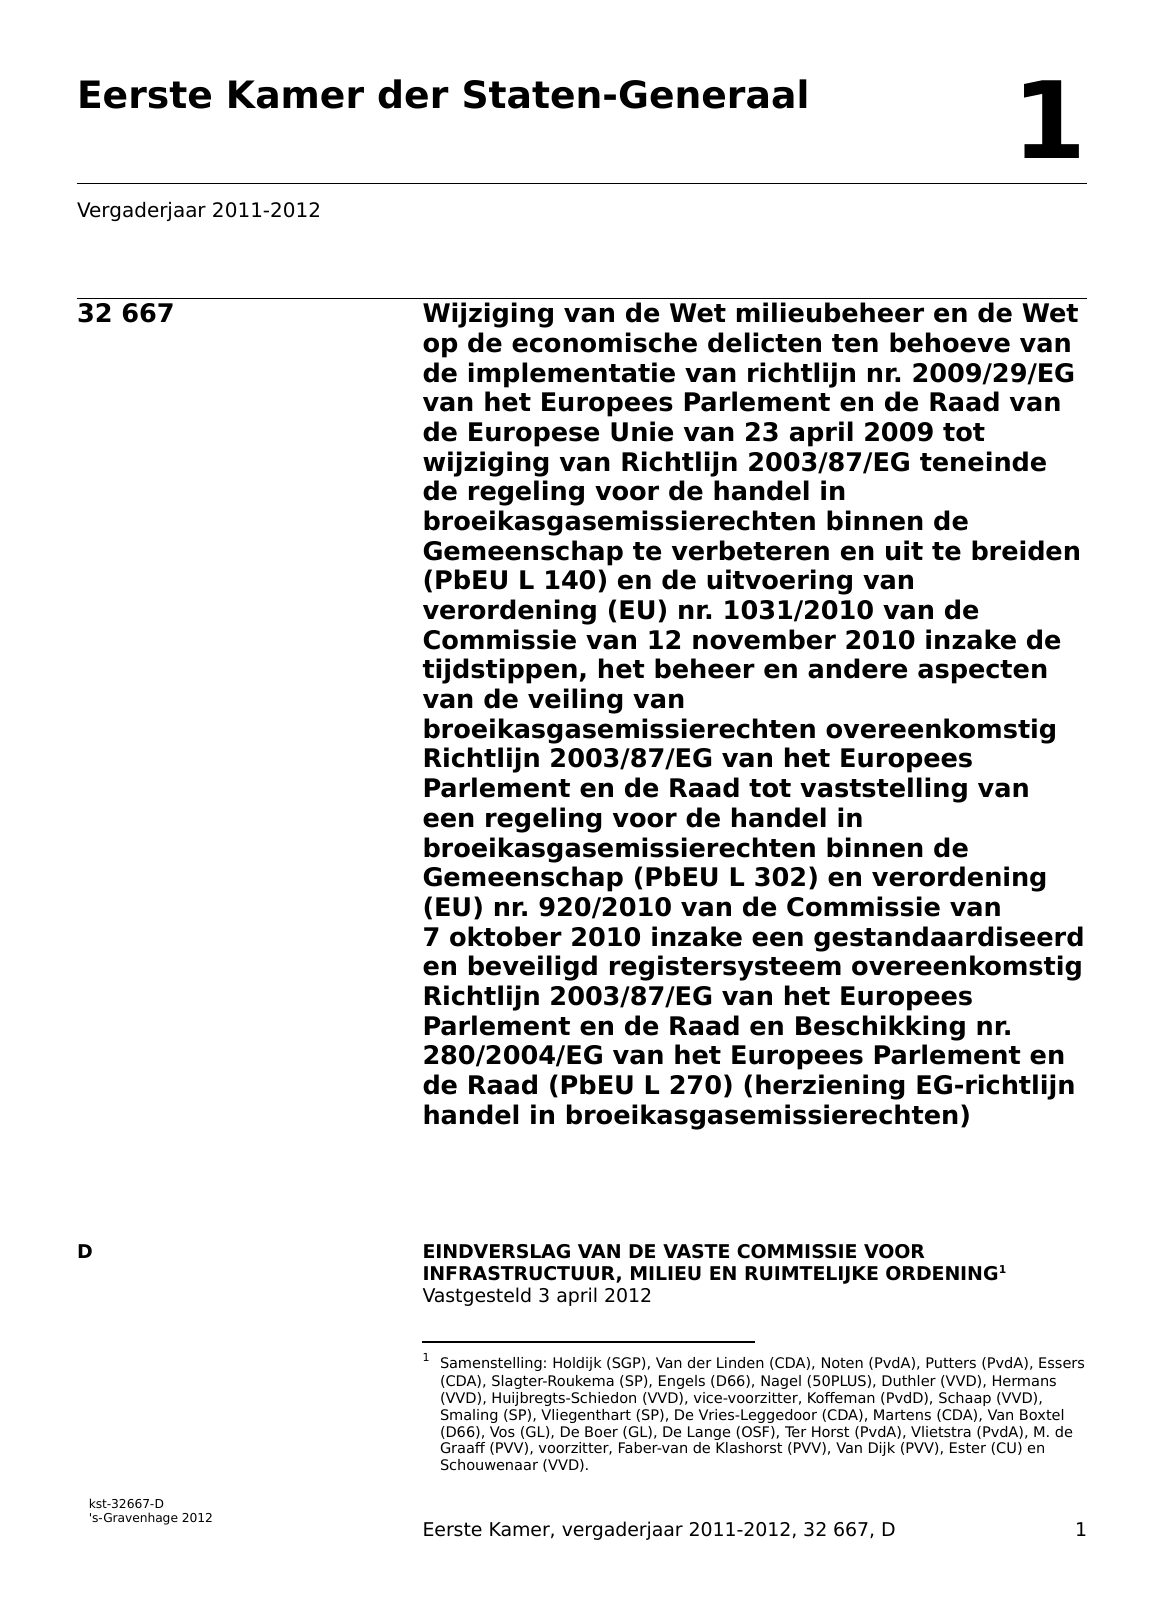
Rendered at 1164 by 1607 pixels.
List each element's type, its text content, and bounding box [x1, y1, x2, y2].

text 's-Gravenhage 2012 [88, 1511, 323, 1525]
text Vastgesteld 3 april 2012 [422, 1285, 1087, 1307]
table_cell Vergaderjaar 2011-2012 [77, 184, 1087, 298]
subtitle 32 667 Wijziging van de Wet milieubeheer en de Wet op de economische delicten ten behoeve van de implementatie van richtlijn nr. 2009/29/EG van het Europees Parlement en de Raad van de Europese Unie van 23 april 2009 tot wijziging van Richtlijn 2003/87/EG teneinde de regeling voor de handel in broeikasgasemissierechten binnen de Gemeenschap te verbeteren en uit te breiden (PbEU L 140) en de uitvoering van verordening (EU) nr. 1031/2010 van de Commissie van 12 november 2010 inzake de tijdstippen, het beheer en andere aspecten van de veiling van broeikasgasemissierechten overeenkomstig Richtlijn 2003/87/EG van het Europees Parlement en de Raad tot vaststelling van een regeling voor de handel in broeikasgasemissierechten binnen de Gemeenschap (PbEU L 302) en verordening (EU) nr. 920/2010 van de Commissie van 7 oktober 2010 inzake een gestandaardiseerd en beveiligd registersysteem overeenkomstig Richtlijn 2003/87/EG van het Europees Parlement en de Raad en Beschikking nr. 280/2004/EG van het Europees Parlement en de Raad (PbEU L 270) (herziening EG-richtlijn handel in broeikasgasemissierechten) [77, 299, 1087, 1130]
text Samenstelling: Holdijk (SGP), Van der Linden (CDA), Noten (PvdA), Putters (PvdA), Essers (CDA), Slagter-Roukema (SP), Engels (D66), Nagel (50PLUS), Duthler (VVD), Hermans (VVD), Huijbregts-Schiedon (VVD), vice-voorzitter, Koffeman (PvdD), Schaap (VVD), Smaling (SP), Vliegenthart (SP), De Vries-Leggedoor (CDA), Martens (CDA), Van Boxtel (D66), Vos (GL), De Boer (GL), De Lange (OSF), Ter Horst (PvdA), Vlietstra (PvdA), M. de Graaff (PVV), voorzitter, Faber-van de Klashorst (PVV), Van Dijk (PVV), Ester (CU) en Schouwenaar (VVD). [422, 1351, 1087, 1474]
table_header 1 [886, 59, 1087, 183]
text kst-32667-D [88, 1497, 323, 1511]
table_header Eerste Kamer der Staten-Generaal [77, 59, 886, 183]
subtitle D EINDVERSLAG VAN DE VASTE COMMISSIE VOOR INFRASTRUCTUUR, MILIEU EN RUIMTELIJKE ORDENING [77, 1241, 1087, 1285]
